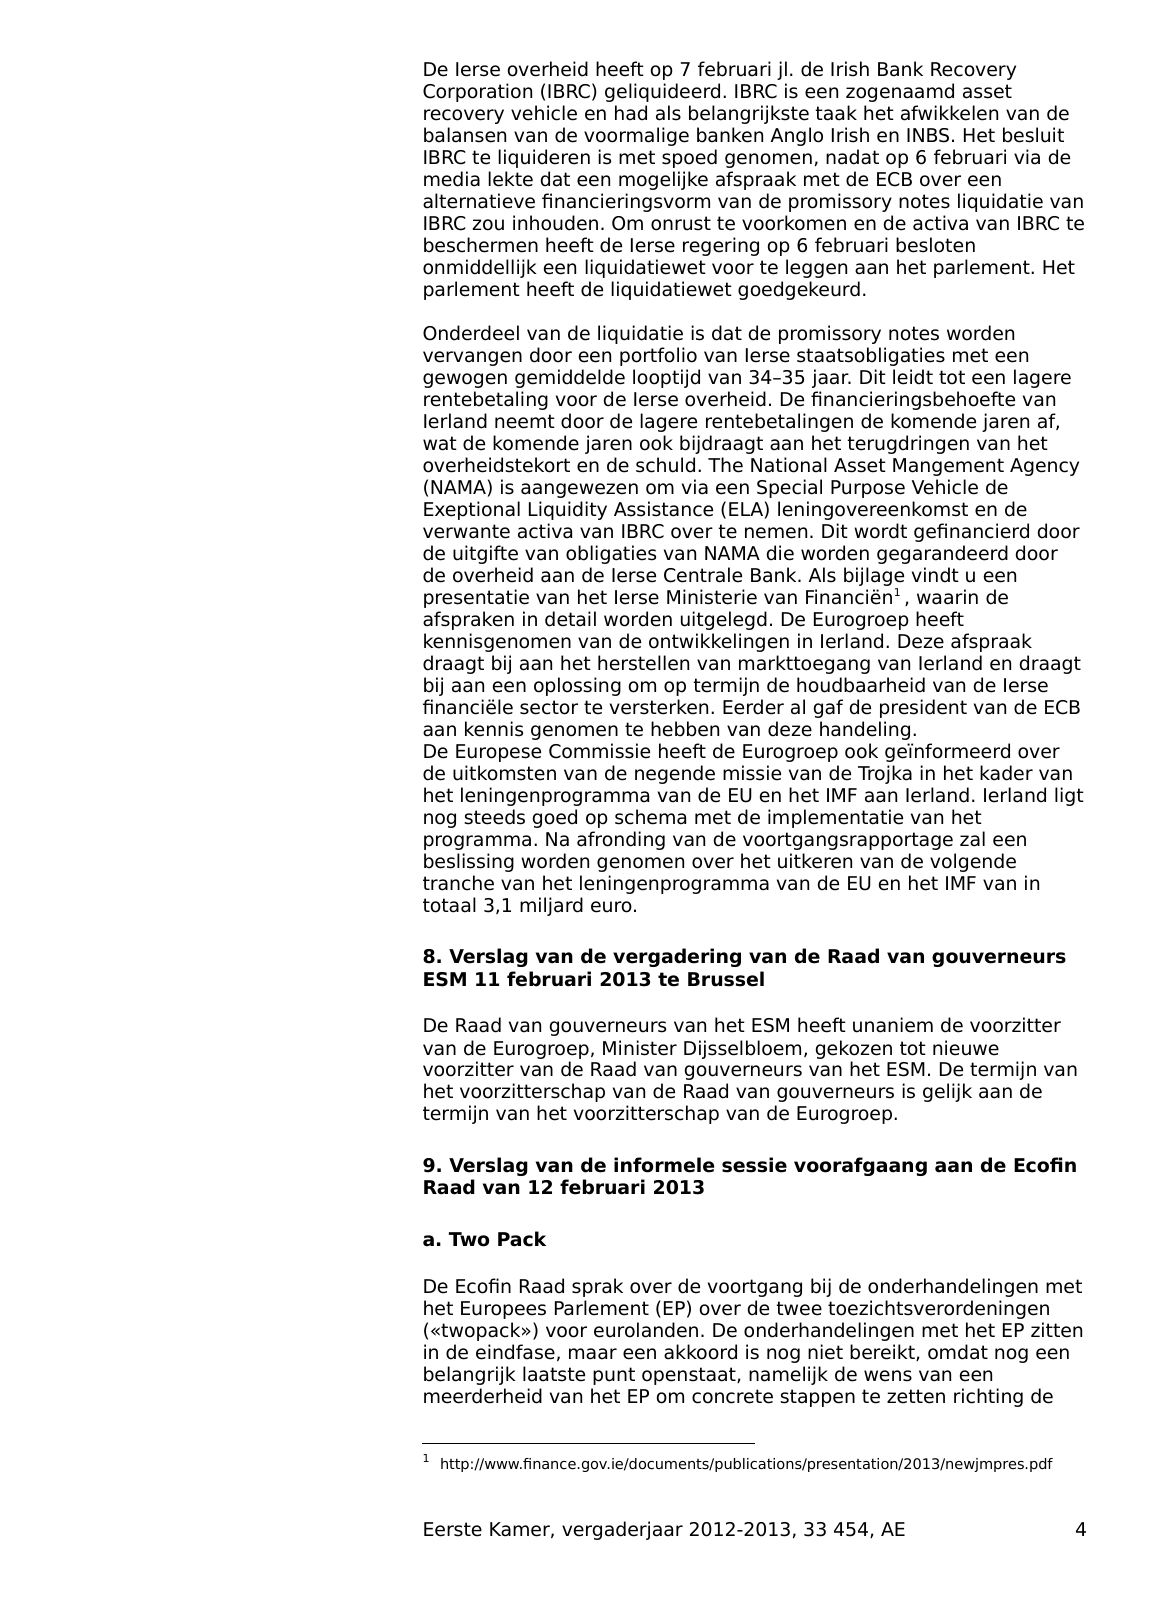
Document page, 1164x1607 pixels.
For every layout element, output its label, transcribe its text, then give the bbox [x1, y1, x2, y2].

subtitle 8. Verslag van de vergadering van de Raad van gouverneurs ESM 11 februari 2013 te Brussel [422, 946, 1087, 990]
subtitle a. Two Pack [422, 1229, 1087, 1251]
subtitle 9. Verslag van de informele sessie voorafgaang aan de Ecofin Raad van 12 februari 2013 [422, 1155, 1087, 1199]
text De Raad van gouverneurs van het ESM heeft unaniem de voorzitter van de Eurogroep, Minister Dijsselbloem, gekozen tot nieuwe voorzitter van de Raad van gouverneurs van het ESM. De termijn van het voorzitterschap van de Raad van gouverneurs is gelijk aan de termijn van het voorzitterschap van de Eurogroep. [422, 1015, 1087, 1125]
text http://www.finance.gov.ie/documents/publications/presentation/2013/newjmpres.pdf [422, 1452, 1087, 1474]
text De Ierse overheid heeft op 7 februari jl. de Irish Bank Recovery Corporation (IBRC) geliquideerd. IBRC is een zogenaamd asset recovery vehicle en had als belangrijkste taak het afwikkelen van de balansen van de voormalige banken Anglo Irish en INBS. Het besluit IBRC te liquideren is met spoed genomen, nadat op 6 februari via de media lekte dat een mogelijke afspraak met de ECB over een alternatieve financieringsvorm van de promissory notes liquidatie van IBRC zou inhouden. Om onrust te voorkomen en de activa van IBRC te beschermen heeft de Ierse regering op 6 februari besloten onmiddellijk een liquidatiewet voor te leggen aan het parlement. Het parlement heeft de liquidatiewet goedgekeurd. [422, 59, 1087, 301]
text Onderdeel van de liquidatie is dat de promissory notes worden vervangen door een portfolio van Ierse staatsobligaties met een gewogen gemiddelde looptijd van 34–35 jaar. Dit leidt tot een lagere rentebetaling voor de Ierse overheid. De financieringsbehoefte van Ierland neemt door de lagere rentebetalingen de komende jaren af, wat de komende jaren ook bijdraagt aan het terugdringen van het overheidstekort en de schuld. The National Asset Mangement Agency (NAMA) is aangewezen om via een Special Purpose Vehicle de Exeptional Liquidity Assistance (ELA) leningovereenkomst en de verwante activa van IBRC over te nemen. Dit wordt gefinancierd door de uitgifte van obligaties van NAMA die worden gegarandeerd door de overheid aan de Ierse Centrale Bank. Als bijlage vindt u een presentatie van het Ierse Ministerie van Financiën, waarin de afspraken in detail worden uitgelegd. De Eurogroep heeft kennisgenomen van de ontwikkelingen in Ierland. Deze afspraak draagt bij aan het herstellen van markttoegang van Ierland en draagt bij aan een oplossing om op termijn de houdbaarheid van de Ierse financiële sector te versterken. Eerder al gaf de president van de ECB aan kennis genomen te hebben van deze handeling. [422, 323, 1087, 741]
text De Ecofin Raad sprak over de voortgang bij de onderhandelingen met het Europees Parlement (EP) over de twee toezichtsverordeningen («twopack») voor eurolanden. De onderhandelingen met het EP zitten in de eindfase, maar een akkoord is nog niet bereikt, omdat nog een belangrijk laatste punt openstaat, namelijk de wens van een meerderheid van het EP om concrete stappen te zetten richting de [422, 1276, 1087, 1408]
text De Europese Commissie heeft de Eurogroep ook geïnformeerd over de uitkomsten van de negende missie van de Trojka in het kader van het leningenprogramma van de EU en het IMF aan Ierland. Ierland ligt nog steeds goed op schema met de implementatie van het programma. Na afronding van de voortgangsrapportage zal een beslissing worden genomen over het uitkeren van de volgende tranche van het leningenprogramma van de EU en het IMF van in totaal 3,1 miljard euro. [422, 741, 1087, 916]
